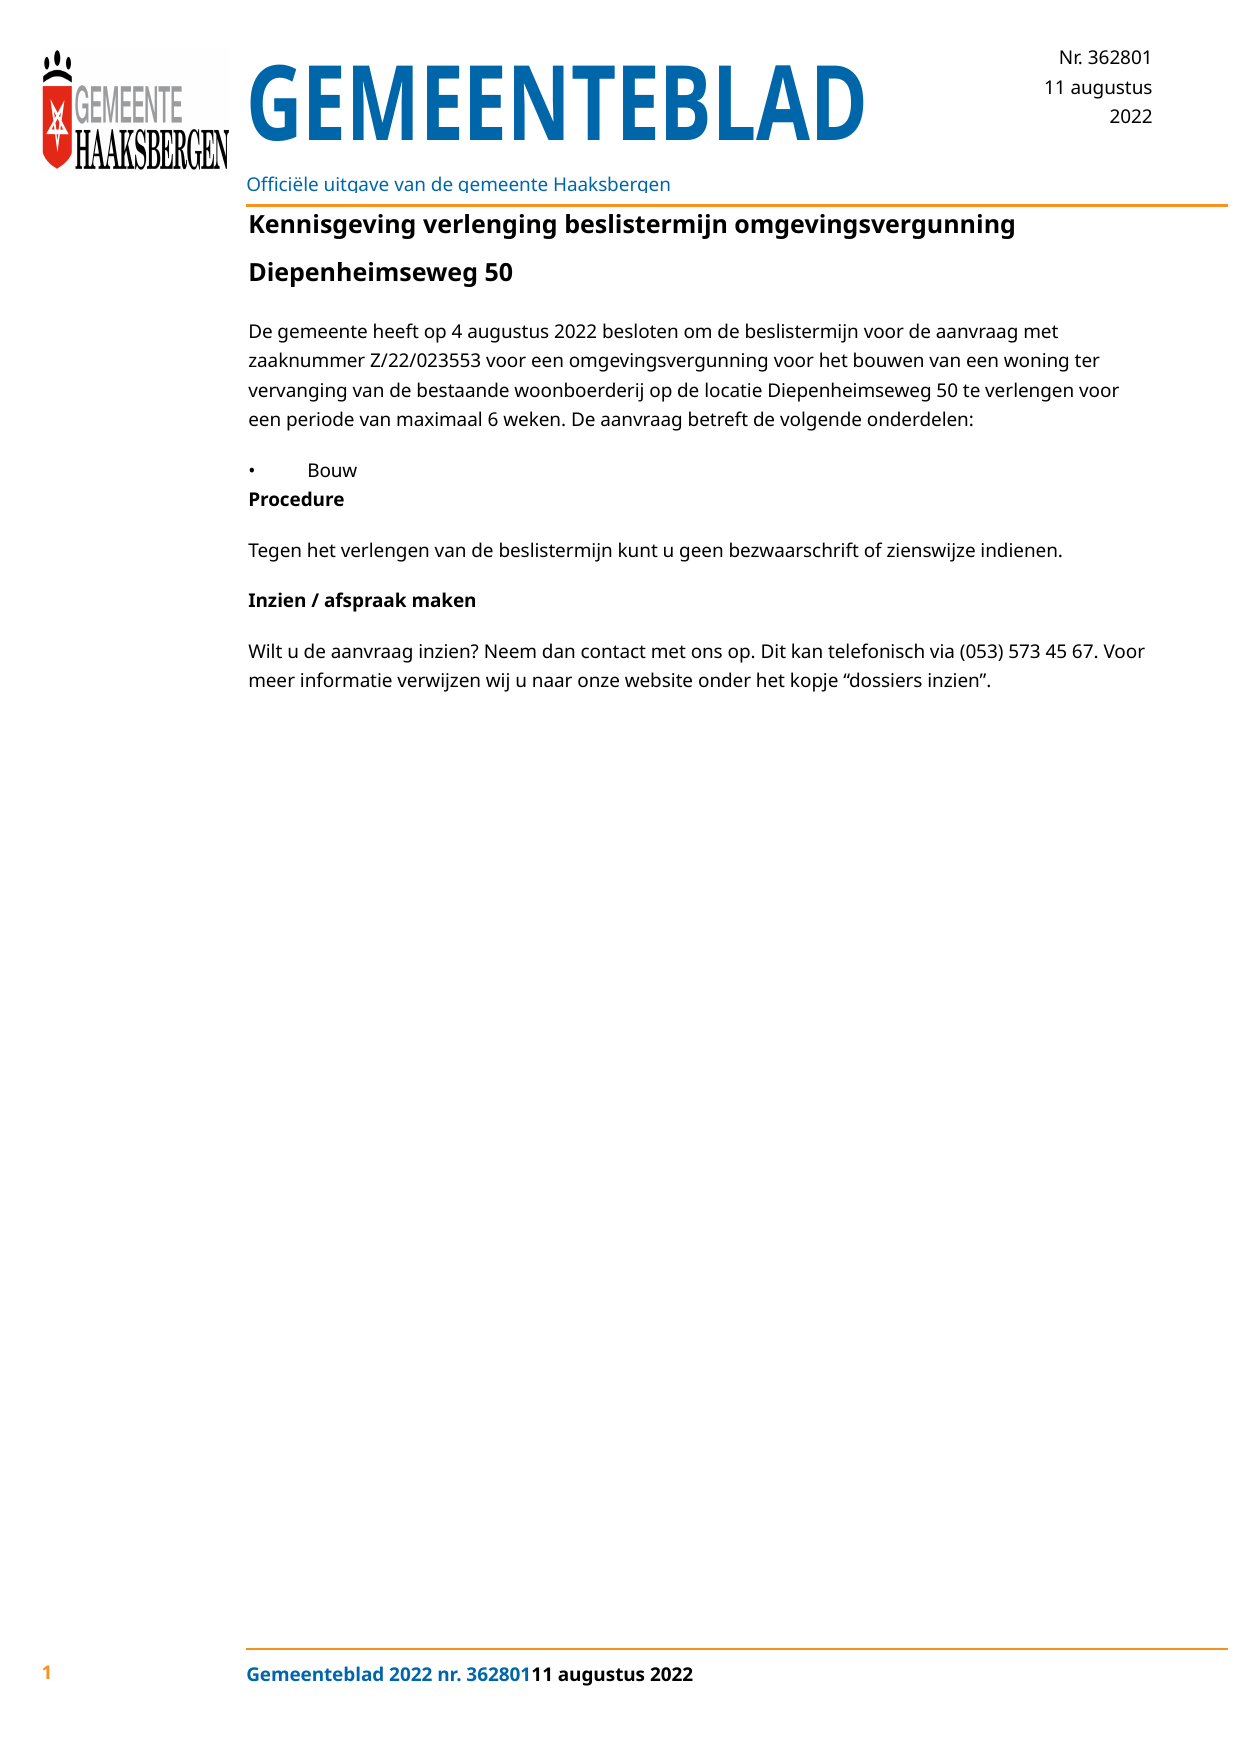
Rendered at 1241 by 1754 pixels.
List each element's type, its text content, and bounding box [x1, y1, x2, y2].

text Procedure [248, 487, 1152, 512]
text Inzien / afspraak maken [248, 587, 1152, 613]
text De gemeente heeft op 4 augustus 2022 besloten om de beslistermijn voor de aanvraag met zaaknummer Z/22/023553 voor een omgevingsvergunning voor het bouwen van een woning ter vervanging van de bestaande woonboerderij op de locatie Diepenheimseweg 50 te verlengen voor een periode van maximaal 6 weken. De aanvraag betreft de volgende onderdelen: [248, 318, 1152, 432]
list Bouw [248, 457, 1152, 483]
text Kennisgeving verlenging beslistermijn omgevingsvergunning Diepenheimseweg 50 [248, 207, 1152, 288]
text Tegen het verlengen van de beslistermijn kunt u geen bezwaarschrift of zienswijze indienen. [248, 537, 1152, 563]
text Wilt u de aanvraag inzien? Neem dan contact met ons op. Dit kan telefonisch via (053) 573 45 67. Voor meer informatie verwijzen wij u naar onze website onder het kopje “dossiers inzien”. [248, 638, 1152, 693]
picture [41, 47, 231, 172]
